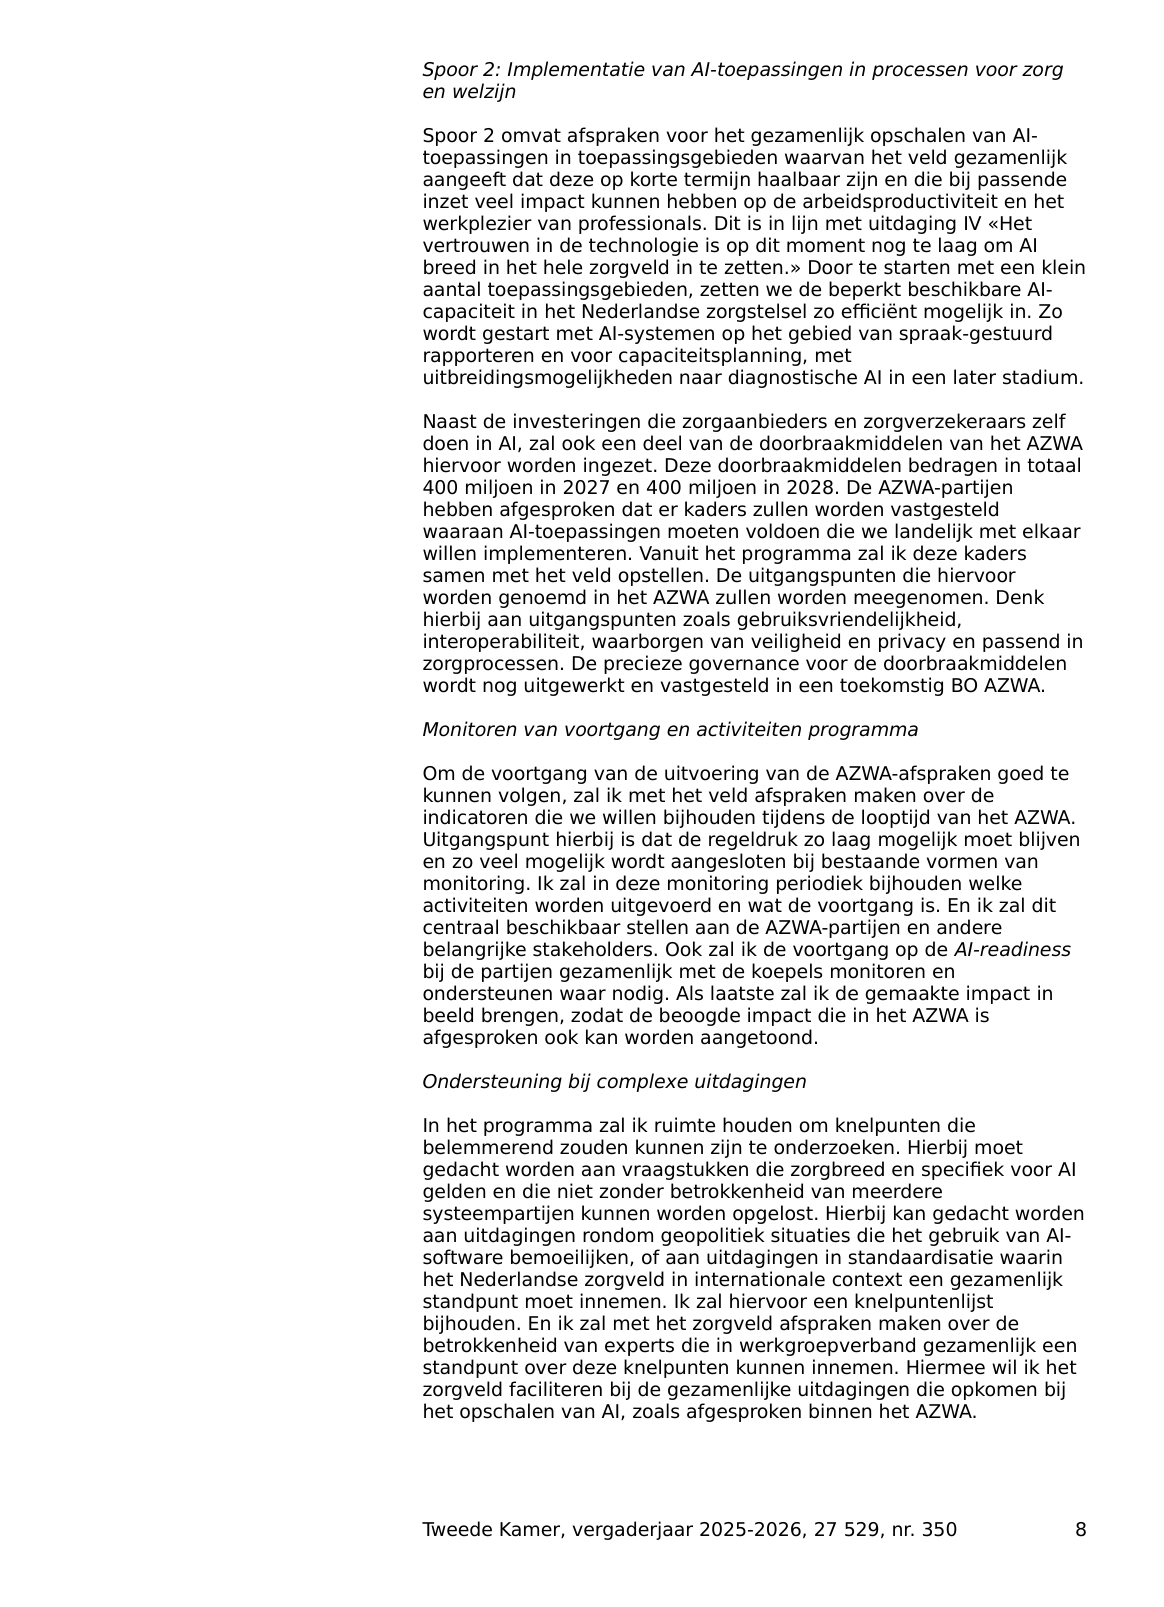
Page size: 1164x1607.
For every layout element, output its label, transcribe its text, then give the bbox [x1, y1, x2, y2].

subtitle Spoor 2: Implementatie van AI-toepassingen in processen voor zorg en welzijn [422, 59, 1087, 103]
text Om de voortgang van de uitvoering van de AZWA-afspraken goed te kunnen volgen, zal ik met het veld afspraken maken over de indicatoren die we willen bijhouden tijdens de looptijd van het AZWA. Uitgangspunt hierbij is dat de regeldruk zo laag mogelijk moet blijven en zo veel mogelijk wordt aangesloten bij bestaande vormen van monitoring. Ik zal in deze monitoring periodiek bijhouden welke activiteiten worden uitgevoerd en wat de voortgang is. En ik zal dit centraal beschikbaar stellen aan de AZWA-partijen en andere belangrijke stakeholders. Ook zal ik de voortgang op de AI-readiness bij de partijen gezamenlijk met de koepels monitoren en ondersteunen waar nodig. Als laatste zal ik de gemaakte impact in beeld brengen, zodat de beoogde impact die in het AZWA is afgesproken ook kan worden aangetoond. [422, 763, 1087, 1049]
text Spoor 2 omvat afspraken voor het gezamenlijk opschalen van AI-toepassingen in toepassingsgebieden waarvan het veld gezamenlijk aangeeft dat deze op korte termijn haalbaar zijn en die bij passende inzet veel impact kunnen hebben op de arbeidsproductiviteit en het werkplezier van professionals. Dit is in lijn met uitdaging IV «Het vertrouwen in de technologie is op dit moment nog te laag om AI breed in het hele zorgveld in te zetten.» Door te starten met een klein aantal toepassingsgebieden, zetten we de beperkt beschikbare AI-capaciteit in het Nederlandse zorgstelsel zo efficiënt mogelijk in. Zo wordt gestart met AI-systemen op het gebied van spraak-gestuurd rapporteren en voor capaciteitsplanning, met uitbreidingsmogelijkheden naar diagnostische AI in een later stadium. [422, 125, 1087, 389]
text In het programma zal ik ruimte houden om knelpunten die belemmerend zouden kunnen zijn te onderzoeken. Hierbij moet gedacht worden aan vraagstukken die zorgbreed en specifiek voor AI gelden en die niet zonder betrokkenheid van meerdere systeempartijen kunnen worden opgelost. Hierbij kan gedacht worden aan uitdagingen rondom geopolitiek situaties die het gebruik van AI-software bemoeilijken, of aan uitdagingen in standaardisatie waarin het Nederlandse zorgveld in internationale context een gezamenlijk standpunt moet innemen. Ik zal hiervoor een knelpuntenlijst bijhouden. En ik zal met het zorgveld afspraken maken over de betrokkenheid van experts die in werkgroepverband gezamenlijk een standpunt over deze knelpunten kunnen innemen. Hiermee wil ik het zorgveld faciliteren bij de gezamenlijke uitdagingen die opkomen bij het opschalen van AI, zoals afgesproken binnen het AZWA. [422, 1115, 1087, 1423]
subtitle Ondersteuning bij complexe uitdagingen [422, 1071, 1087, 1093]
text Naast de investeringen die zorgaanbieders en zorgverzekeraars zelf doen in AI, zal ook een deel van de doorbraakmiddelen van het AZWA hiervoor worden ingezet. Deze doorbraakmiddelen bedragen in totaal 400 miljoen in 2027 en 400 miljoen in 2028. De AZWA-partijen hebben afgesproken dat er kaders zullen worden vastgesteld waaraan AI-toepassingen moeten voldoen die we landelijk met elkaar willen implementeren. Vanuit het programma zal ik deze kaders samen met het veld opstellen. De uitgangspunten die hiervoor worden genoemd in het AZWA zullen worden meegenomen. Denk hierbij aan uitgangspunten zoals gebruiksvriendelijkheid, interoperabiliteit, waarborgen van veiligheid en privacy en passend in zorgprocessen. De precieze governance voor de doorbraakmiddelen wordt nog uitgewerkt en vastgesteld in een toekomstig BO AZWA. [422, 411, 1087, 697]
subtitle Monitoren van voortgang en activiteiten programma [422, 719, 1087, 741]
